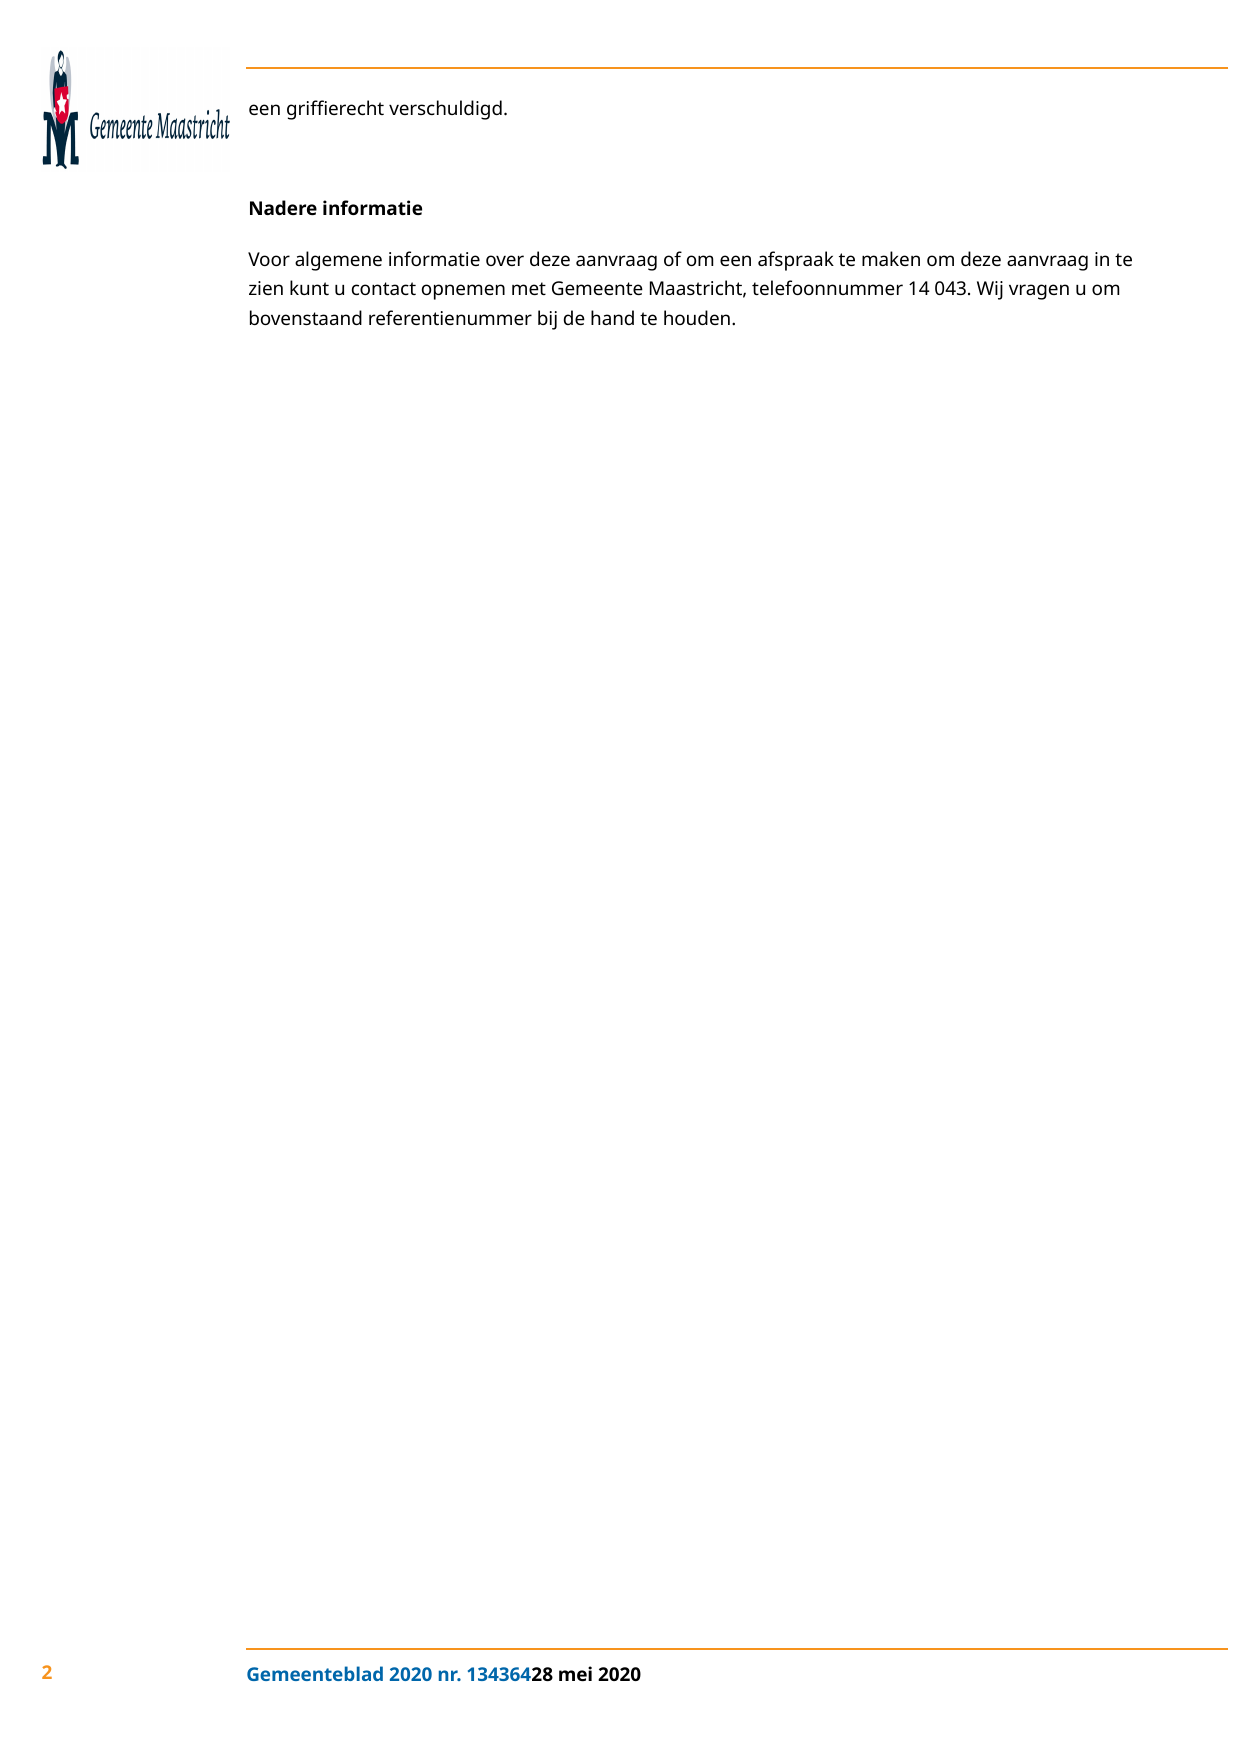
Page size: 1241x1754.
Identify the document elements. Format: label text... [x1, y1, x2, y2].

text Nadere informatie [248, 196, 1152, 221]
text Voor algemene informatie over deze aanvraag of om een afspraak te maken om deze aanvraag in te zien kunt u contact opnemen met Gemeente Maastricht, telefoonnummer 14 043. Wij vragen u om bovenstaand referentienummer bij de hand te houden. [248, 246, 1152, 331]
picture [41, 47, 231, 172]
text een griffierecht verschuldigd. [248, 95, 1152, 121]
